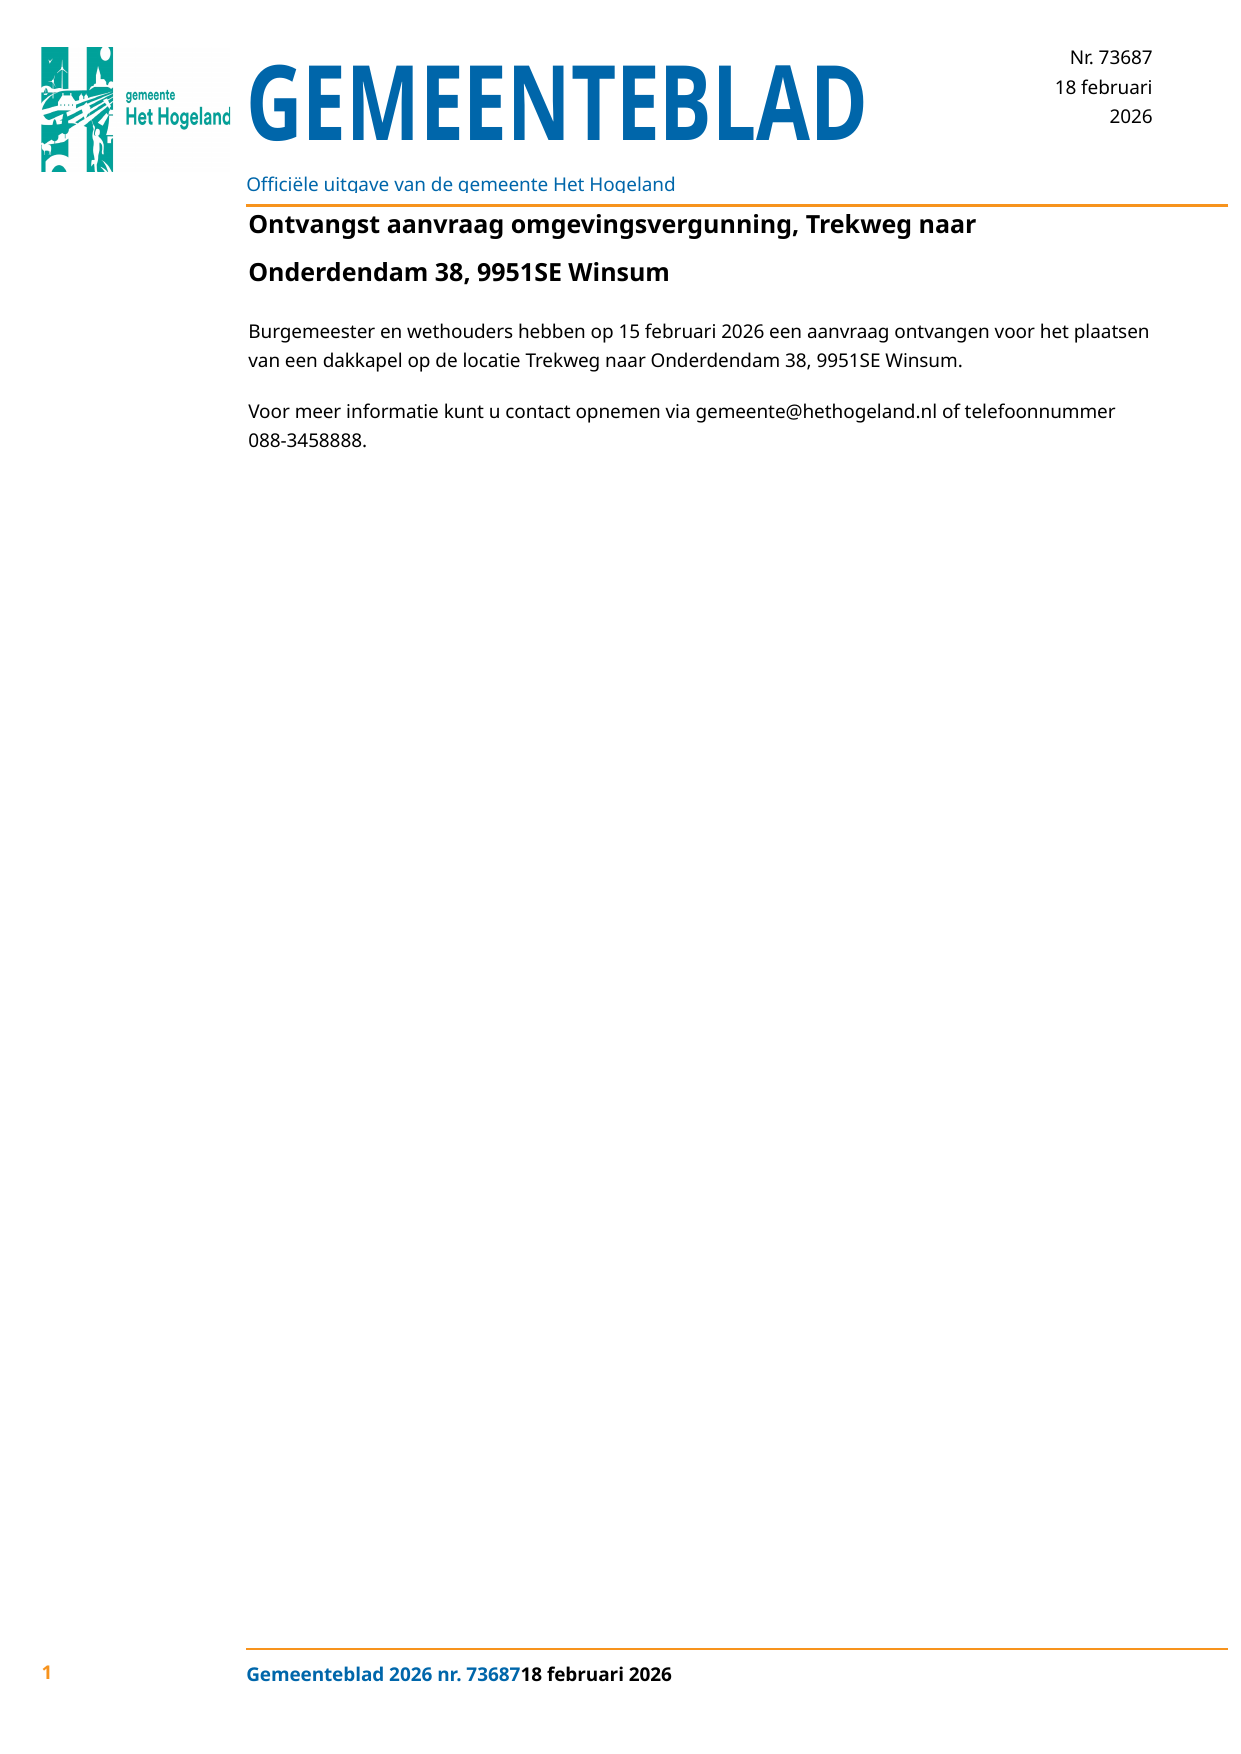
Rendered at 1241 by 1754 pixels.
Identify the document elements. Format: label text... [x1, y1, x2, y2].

text Ontvangst aanvraag omgevingsvergunning, Trekweg naar Onderdendam 38, 9951SE Winsum [248, 207, 1152, 288]
picture [41, 47, 231, 172]
text Voor meer informatie kunt u contact opnemen via gemeente@hethogeland.nl of telefoonnummer 088-3458888. [248, 398, 1152, 453]
text Burgemeester en wethouders hebben op 15 februari 2026 een aanvraag ontvangen voor het plaatsen van een dakkapel op de locatie Trekweg naar Onderdendam 38, 9951SE Winsum. [248, 318, 1152, 373]
